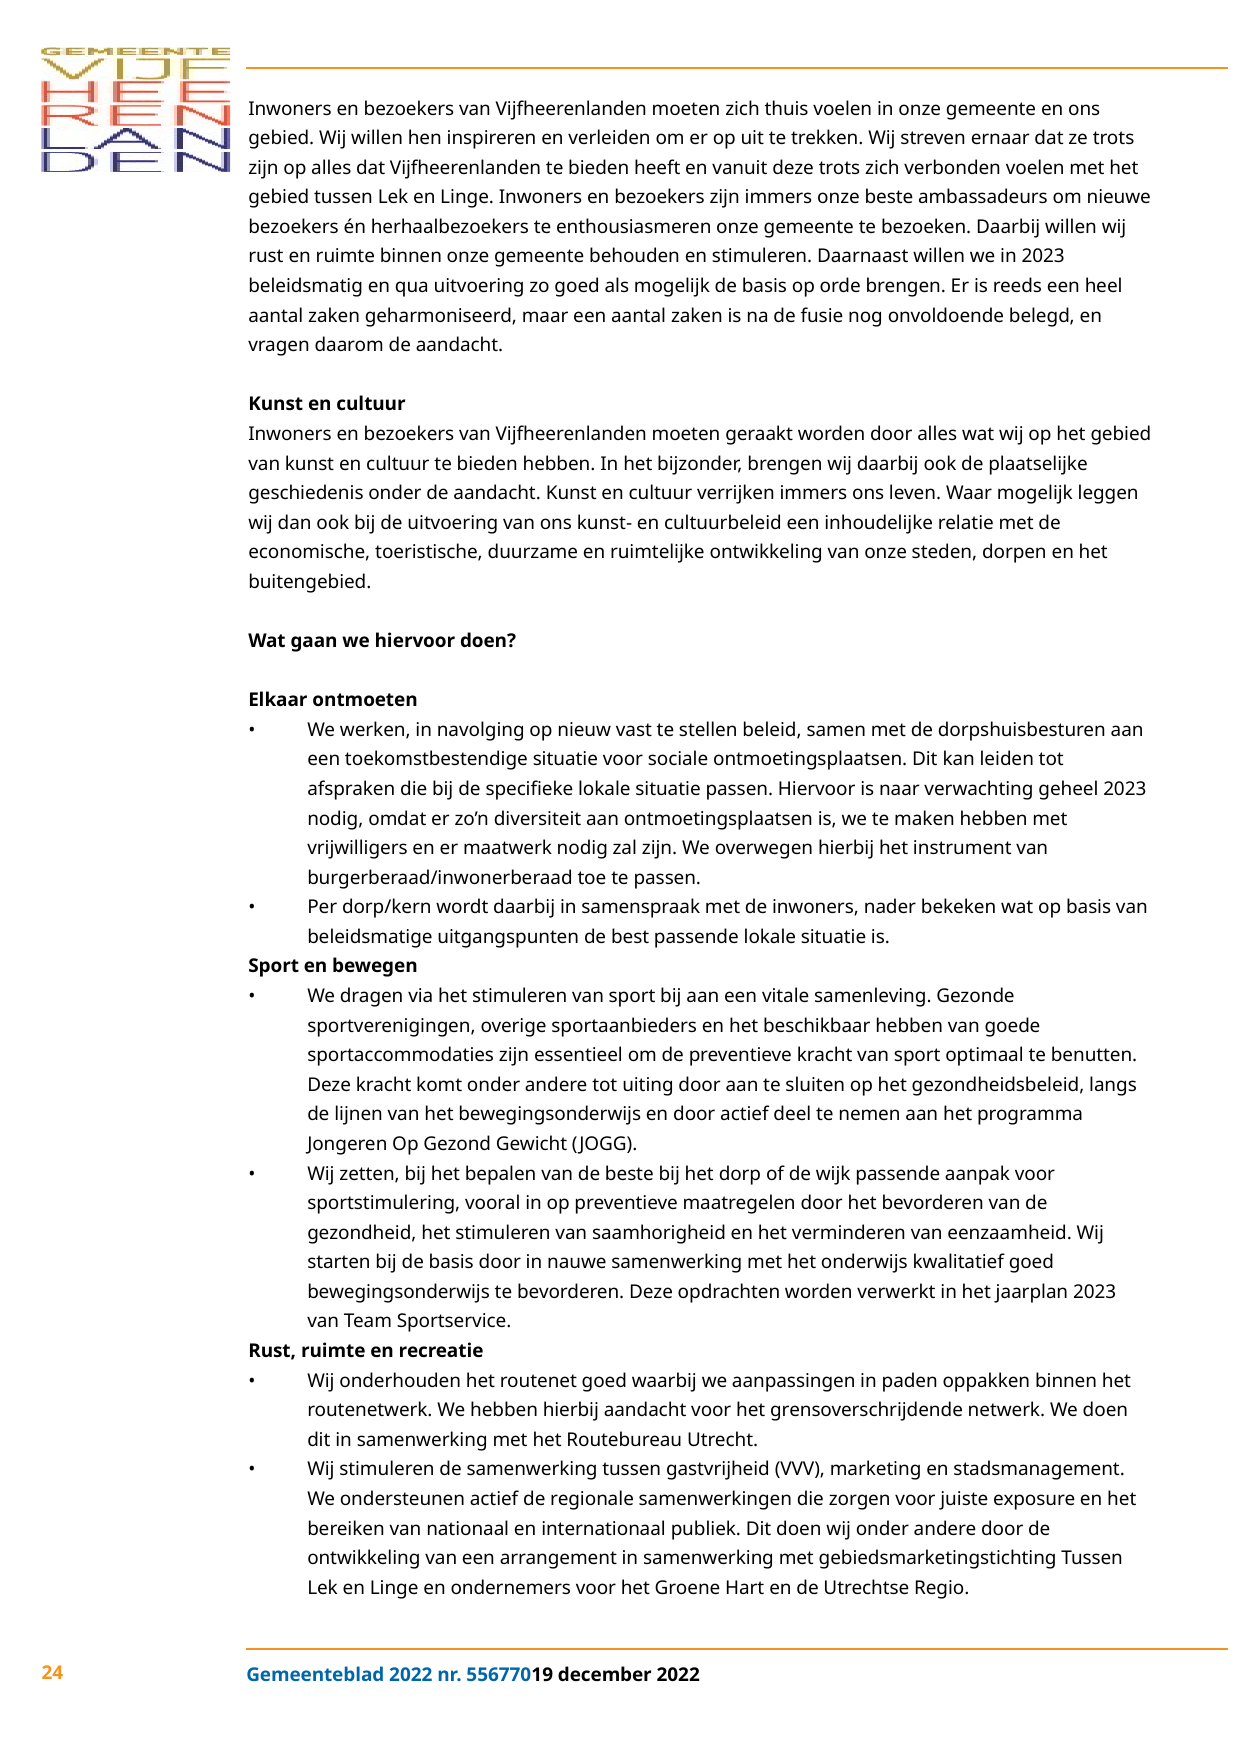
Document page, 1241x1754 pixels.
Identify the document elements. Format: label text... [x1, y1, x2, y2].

list Per dorp/kern wordt daarbij in samenspraak met de inwoners, nader bekeken wat op basis van beleidsmatige uitgangspunten de best passende lokale situatie is. [248, 893, 1152, 949]
list Wij stimuleren de samenwerking tussen gastvrijheid (VVV), marketing en stadsmanagement. We ondersteunen actief de regionale samenwerkingen die zorgen voor juiste exposure en het bereiken van nationaal en internationaal publiek. Dit doen wij onder andere door de ontwikkeling van een arrangement in samenwerking met gebiedsmarketingstichting Tussen Lek en Linge en ondernemers voor het Groene Hart en de Utrechtse Regio. [248, 1456, 1152, 1600]
text Rust, ruimte en recreatie [248, 1337, 1152, 1363]
list Wij zetten, bij het bepalen van de beste bij het dorp of de wijk passende aanpak voor sportstimulering, vooral in op preventieve maatregelen door het bevorderen van de gezondheid, het stimuleren van saamhorigheid en het verminderen van eenzaamheid. Wij starten bij de basis door in nauwe samenwerking met het onderwijs kwalitatief goed bewegingsonderwijs te bevorderen. Deze opdrachten worden verwerkt in het jaarplan 2023 van Team Sportservice. [248, 1160, 1152, 1333]
text Wat gaan we hiervoor doen? [248, 627, 1152, 653]
list Wij onderhouden het routenet goed waarbij we aanpassingen in paden oppakken binnen het routenetwerk. We hebben hierbij aandacht voor het grensoverschrijdende netwerk. We doen dit in samenwerking met het Routebureau Utrecht. [248, 1367, 1152, 1452]
list We dragen via het stimuleren van sport bij aan een vitale samenleving. Gezonde sportverenigingen, overige sportaanbieders en het beschikbaar hebben van goede sportaccommodaties zijn essentieel om de preventieve kracht van sport optimaal te benutten. Deze kracht komt onder andere tot uiting door aan te sluiten op het gezondheidsbeleid, langs de lijnen van het bewegingsonderwijs en door actief deel te nemen aan het programma Jongeren Op Gezond Gewicht (JOGG). [248, 982, 1152, 1156]
picture [41, 47, 231, 172]
text Inwoners en bezoekers van Vijfheerenlanden moeten zich thuis voelen in onze gemeente en ons gebied. Wij willen hen inspireren en verleiden om er op uit te trekken. Wij streven ernaar dat ze trots zijn op alles dat Vijfheerenlanden te bieden heeft en vanuit deze trots zich verbonden voelen met het gebied tussen Lek en Linge. Inwoners en bezoekers zijn immers onze beste ambassadeurs om nieuwe bezoekers én herhaalbezoekers te enthousiasmeren onze gemeente te bezoeken. Daarbij willen wij rust en ruimte binnen onze gemeente behouden en stimuleren. Daarnaast willen we in 2023 beleidsmatig en qua uitvoering zo goed als mogelijk de basis op orde brengen. Er is reeds een heel aantal zaken geharmoniseerd, maar een aantal zaken is na de fusie nog onvoldoende belegd, en vragen daarom de aandacht. [248, 95, 1152, 357]
text Kunst en cultuur [248, 391, 1152, 416]
text Elkaar ontmoeten [248, 686, 1152, 712]
list We werken, in navolging op nieuw vast te stellen beleid, samen met de dorpshuisbesturen aan een toekomstbestendige situatie voor sociale ontmoetingsplaatsen. Dit kan leiden tot afspraken die bij de specifieke lokale situatie passen. Hiervoor is naar verwachting geheel 2023 nodig, omdat er zo’n diversiteit aan ontmoetingsplaatsen is, we te maken hebben met vrijwilligers en er maatwerk nodig zal zijn. We overwegen hierbij het instrument van burgerberaad/inwonerberaad toe te passen. [248, 716, 1152, 890]
text Sport en bewegen [248, 953, 1152, 978]
text Inwoners en bezoekers van Vijfheerenlanden moeten geraakt worden door alles wat wij op het gebied van kunst en cultuur te bieden hebben. In het bijzonder, brengen wij daarbij ook de plaatselijke geschiedenis onder de aandacht. Kunst en cultuur verrijken immers ons leven. Waar mogelijk leggen wij dan ook bij de uitvoering van ons kunst- en cultuurbeleid een inhoudelijke relatie met de economische, toeristische, duurzame en ruimtelijke ontwikkeling van onze steden, dorpen en het buitengebied. [248, 420, 1152, 594]
